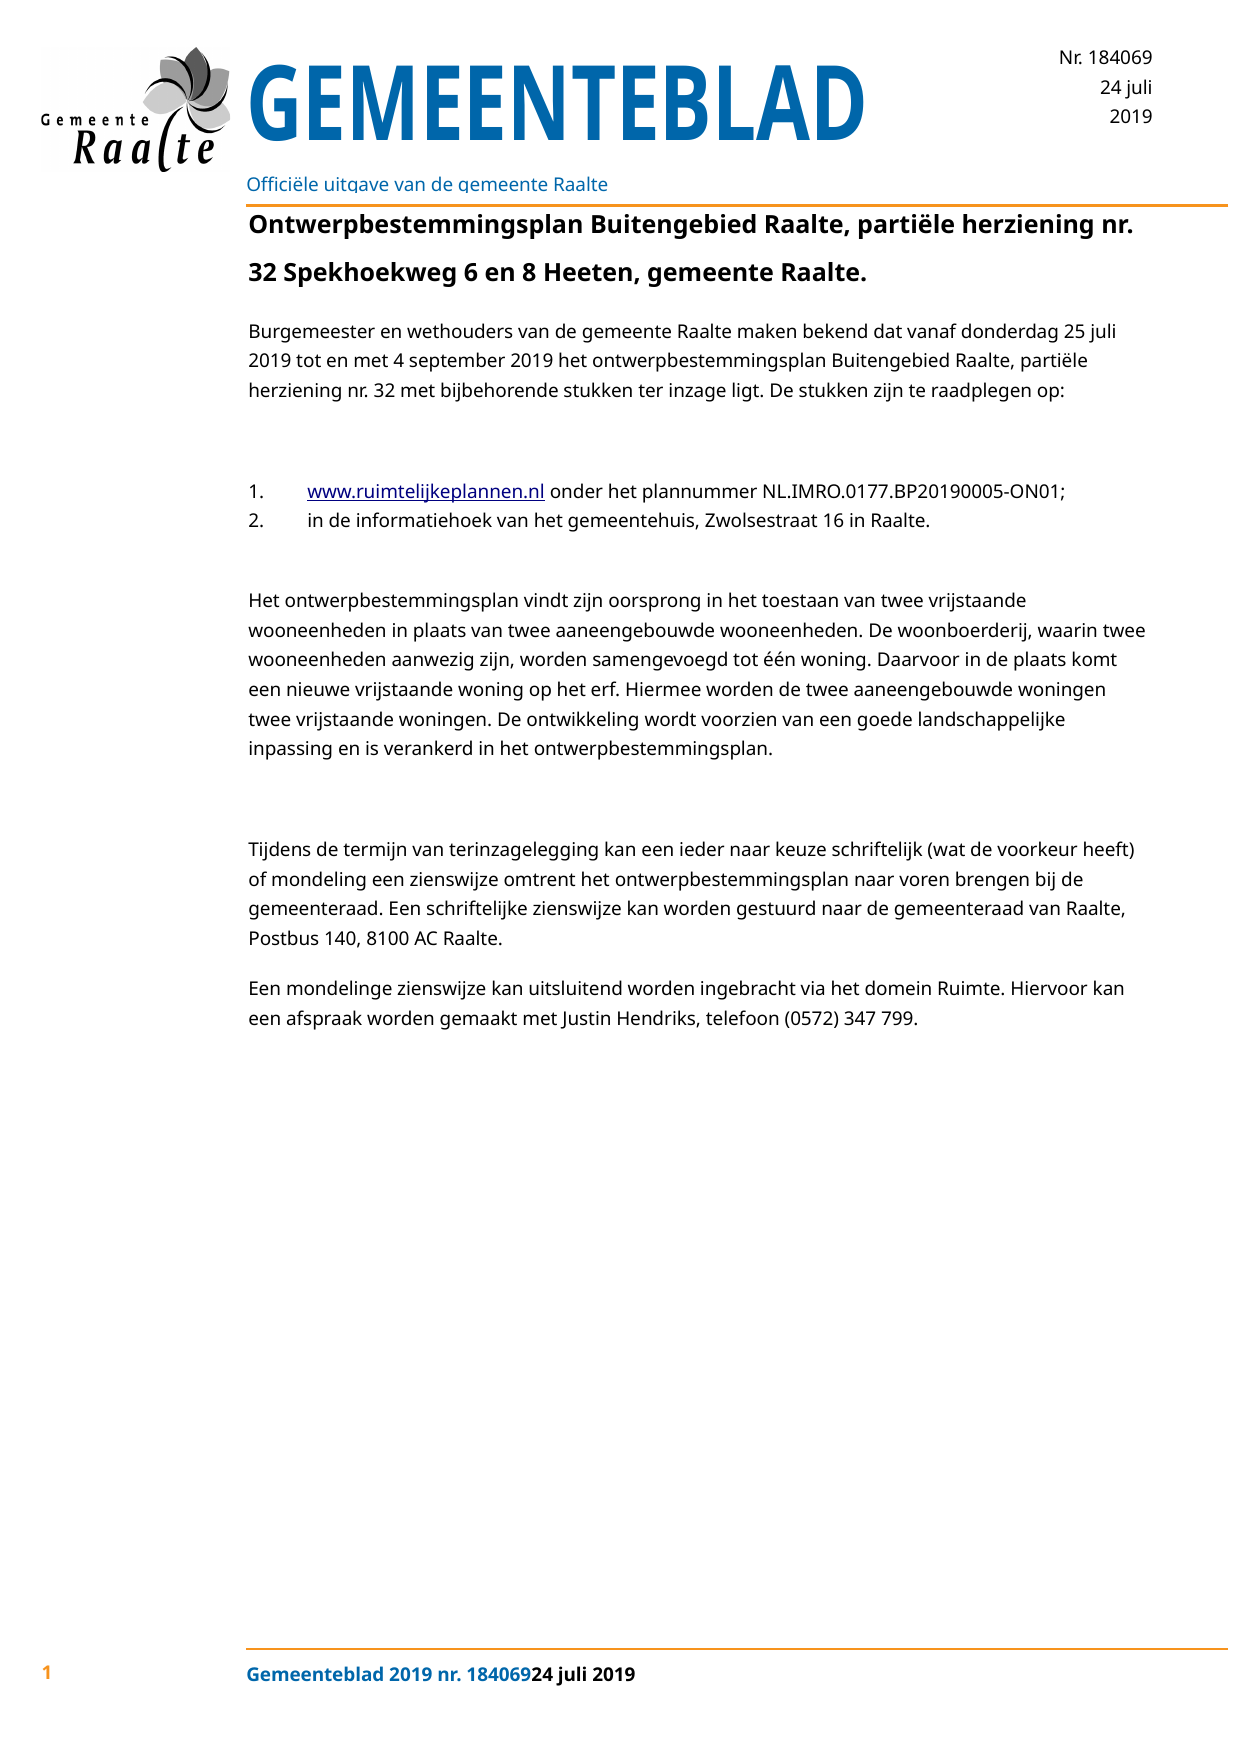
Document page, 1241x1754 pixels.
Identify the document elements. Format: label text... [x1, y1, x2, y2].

text Tijdens de termijn van terinzagelegging kan een ieder naar keuze schriftelijk (wat de voorkeur heeft) of mondeling een zienswijze omtrent het ontwerpbestemmingsplan naar voren brengen bij de gemeenteraad. Een schriftelijke zienswijze kan worden gestuurd naar de gemeenteraad van Raalte, Postbus 140, 8100 AC Raalte. [248, 836, 1152, 951]
text Het ontwerpbestemmingsplan vindt zijn oorsprong in het toestaan van twee vrijstaande wooneenheden in plaats van twee aaneengebouwde wooneenheden. De woonboerderij, waarin twee wooneenheden aanwezig zijn, worden samengevoegd tot één woning. Daarvoor in de plaats komt een nieuwe vrijstaande woning op het erf. Hiermee worden de twee aaneengebouwde woningen twee vrijstaande woningen. De ontwikkeling wordt voorzien van een goede landschappelijke inpassing en is verankerd in het ontwerpbestemmingsplan. [248, 587, 1152, 761]
list www.ruimtelijkeplannen.nl onder het plannummer NL.IMRO.0177.BP20190005-ON01; [248, 478, 1152, 504]
picture [41, 47, 231, 172]
text Een mondelinge zienswijze kan uitsluitend worden ingebracht via het domein Ruimte. Hiervoor kan een afspraak worden gemaakt met Justin Hendriks, telefoon (0572) 347 799. [248, 975, 1152, 1031]
list in de informatiehoek van het gemeentehuis, Zwolsestraat 16 in Raalte. [248, 507, 1152, 533]
text Ontwerpbestemmingsplan Buitengebied Raalte, partiële herziening nr. 32 Spekhoekweg 6 en 8 Heeten, gemeente Raalte. [248, 207, 1152, 288]
text Burgemeester en wethouders van de gemeente Raalte maken bekend dat vanaf donderdag 25 juli 2019 tot en met 4 september 2019 het ontwerpbestemmingsplan Buitengebied Raalte, partiële herziening nr. 32 met bijbehorende stukken ter inzage ligt. De stukken zijn te raadplegen op: [248, 318, 1152, 403]
